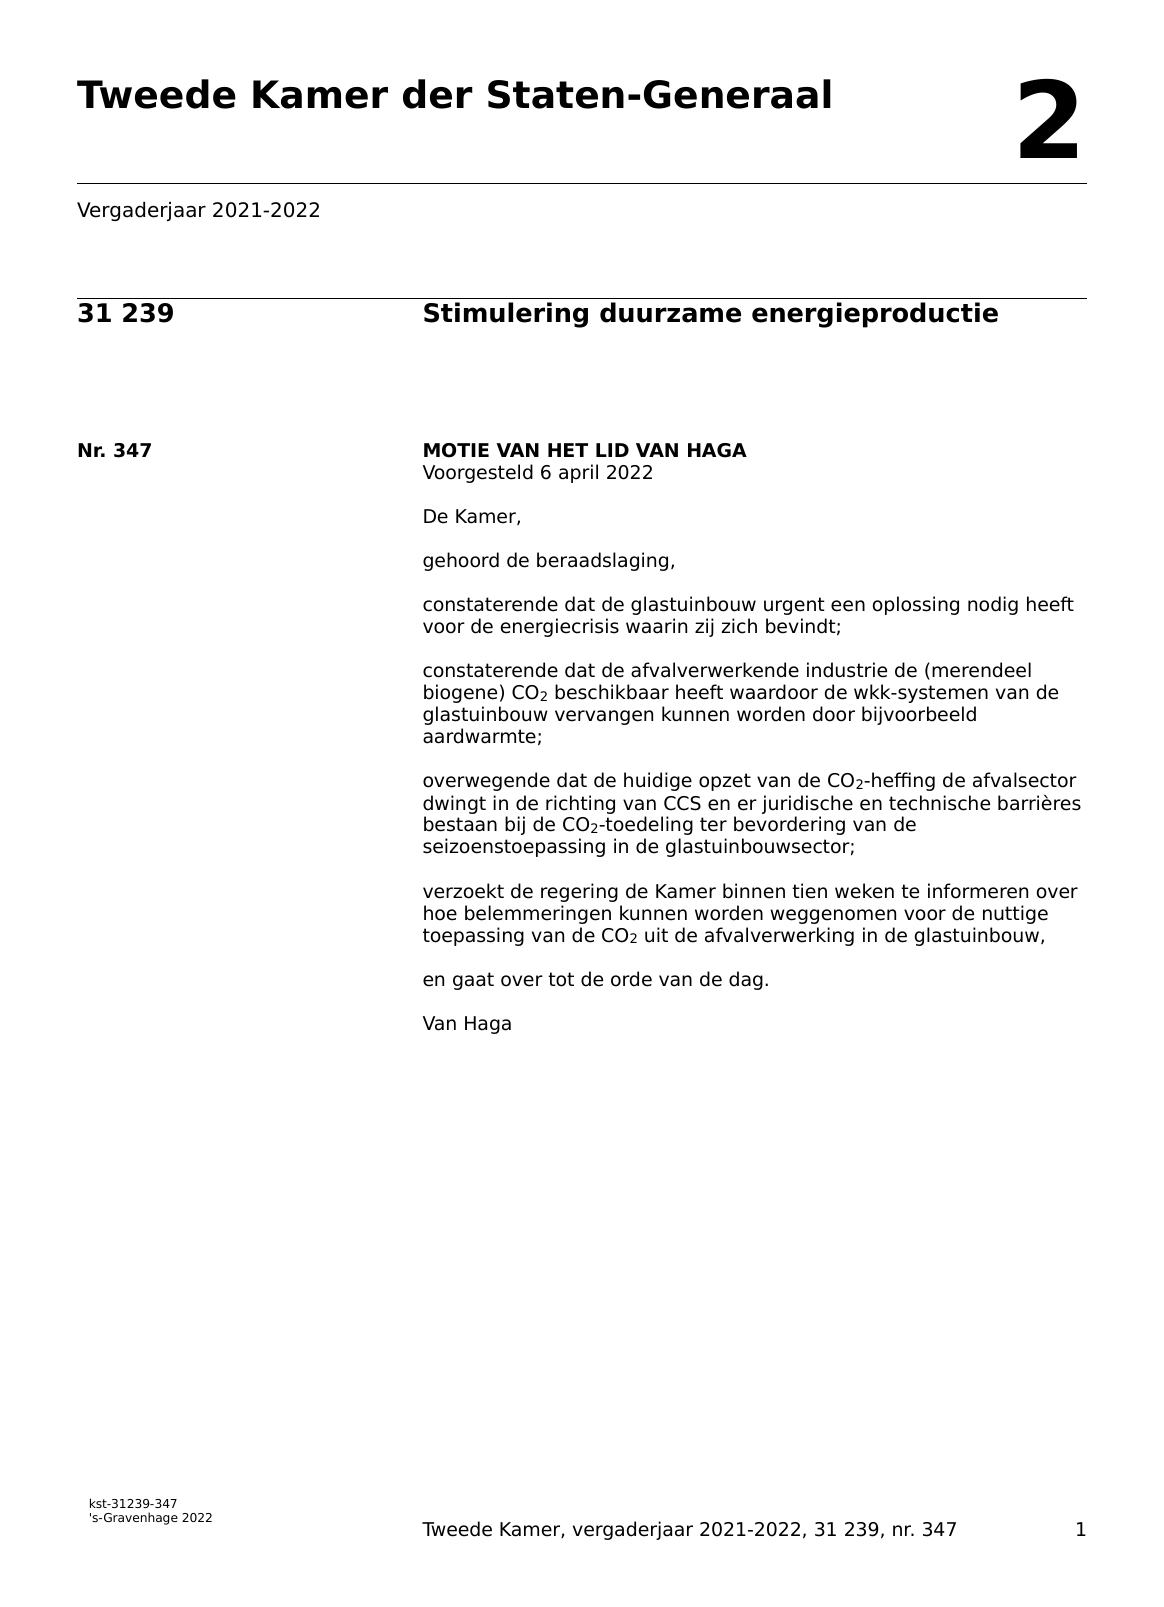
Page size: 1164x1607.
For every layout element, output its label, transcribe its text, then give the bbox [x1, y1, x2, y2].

table_header Tweede Kamer der Staten-Generaal [77, 59, 886, 183]
text overwegende dat de huidige opzet van de CO2-heffing de afvalsector dwingt in de richting van CCS en er juridische en technische barrières bestaan bij de CO2-toedeling ter bevordering van de seizoenstoepassing in de glastuinbouwsector; [422, 770, 1087, 858]
subtitle Nr. 347 MOTIE VAN HET LID VAN HAGA [77, 440, 1087, 462]
subtitle 31 239 Stimulering duurzame energieproductie [77, 299, 1087, 329]
table_cell Vergaderjaar 2021-2022 [77, 184, 1087, 298]
text verzoekt de regering de Kamer binnen tien weken te informeren over hoe belemmeringen kunnen worden weggenomen voor de nuttige toepassing van de CO2 uit de afvalverwerking in de glastuinbouw, [422, 881, 1087, 946]
text De Kamer, [422, 506, 1087, 528]
text gehoord de beraadslaging, [422, 550, 1087, 572]
text Van Haga [422, 1013, 1087, 1035]
text Voorgesteld 6 april 2022 [422, 462, 1087, 484]
text constaterende dat de glastuinbouw urgent een oplossing nodig heeft voor de energiecrisis waarin zij zich bevindt; [422, 594, 1087, 638]
text 's-Gravenhage 2022 [88, 1511, 323, 1525]
text en gaat over tot de orde van de dag. [422, 969, 1087, 991]
text constaterende dat de afvalverwerkende industrie de (merendeel biogene) CO2 beschikbaar heeft waardoor de wkk-systemen van de glastuinbouw vervangen kunnen worden door bijvoorbeeld aardwarmte; [422, 660, 1087, 748]
table_header 2 [886, 59, 1087, 183]
text kst-31239-347 [88, 1497, 323, 1511]
